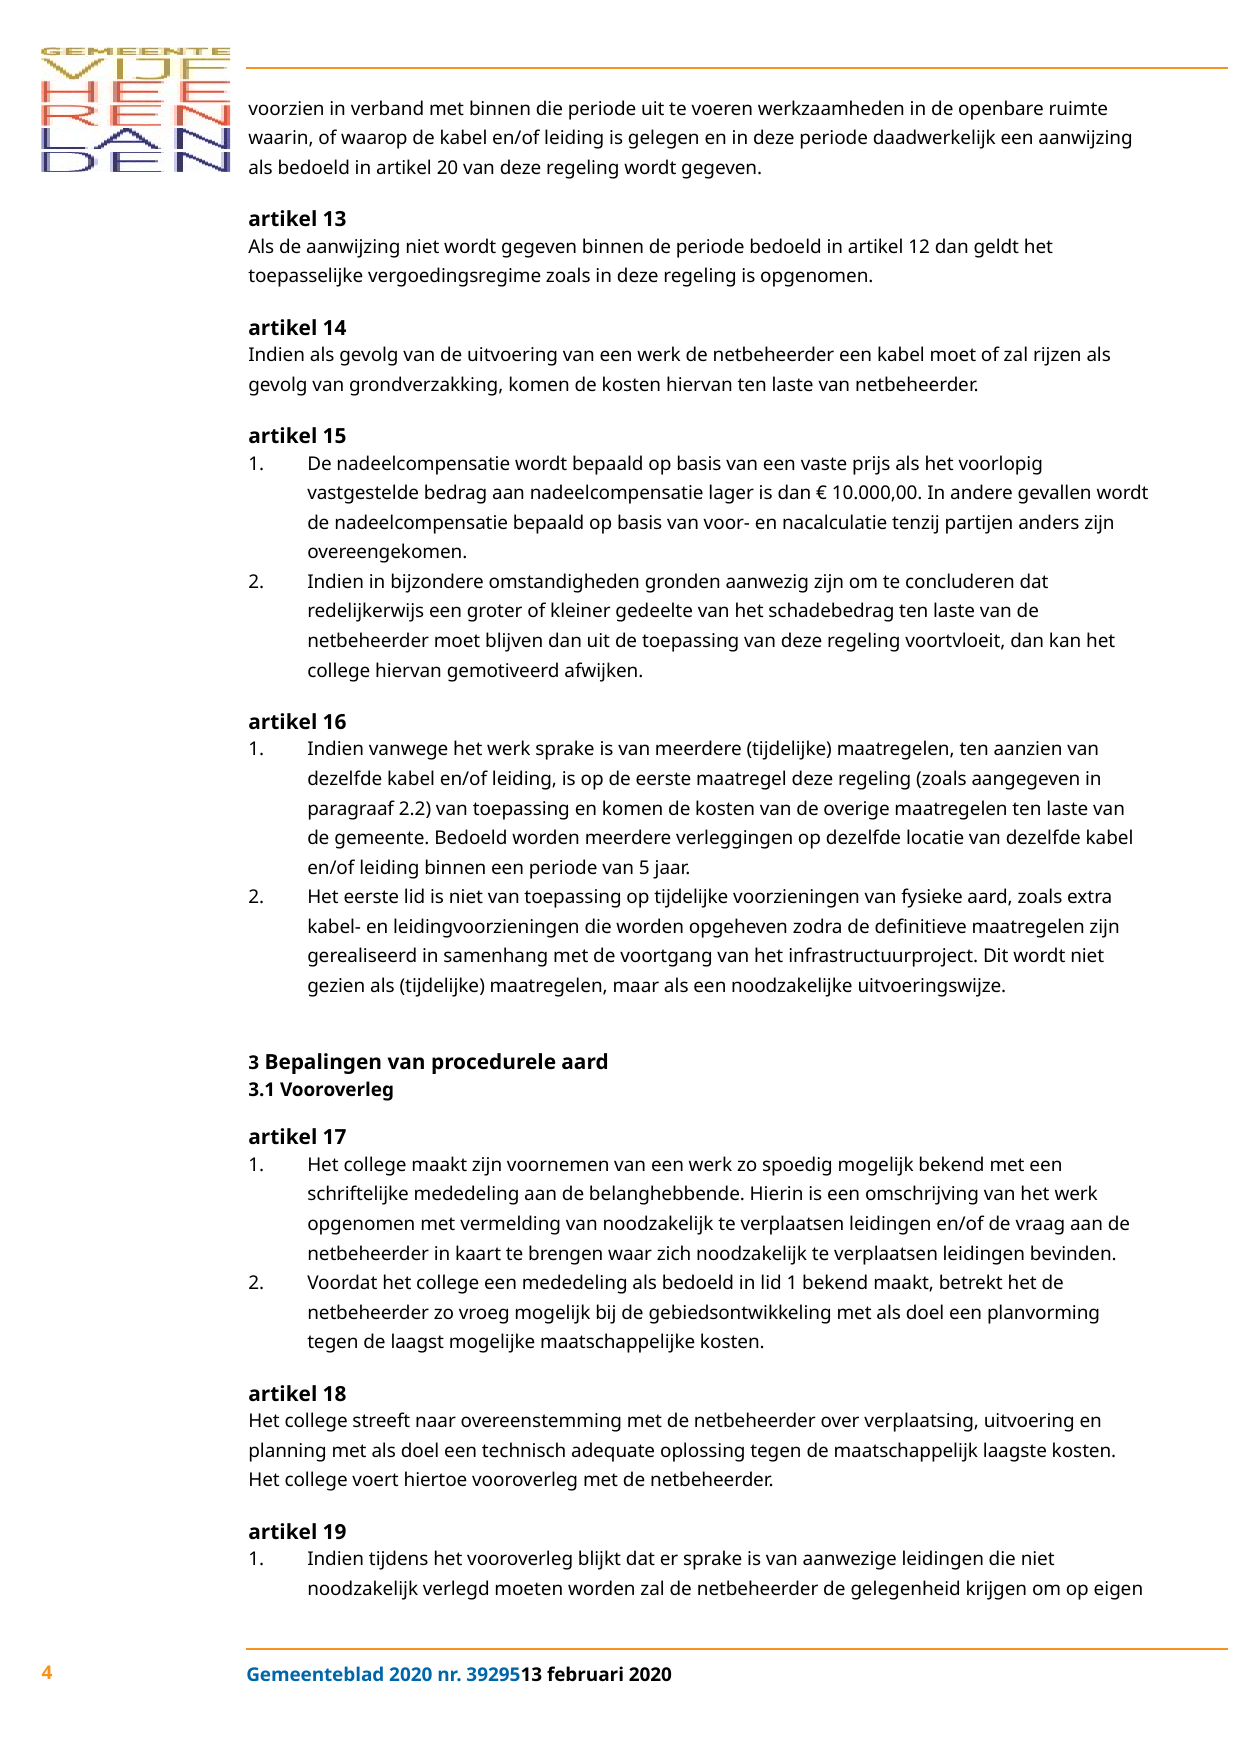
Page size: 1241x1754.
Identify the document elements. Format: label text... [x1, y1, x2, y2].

list Het college maakt zijn voornemen van een werk zo spoedig mogelijk bekend met een schriftelijke mededeling aan de belanghebbende. Hierin is een omschrijving van het werk opgenomen met vermelding van noodzakelijk te verplaatsen leidingen en/of de vraag aan de netbeheerder in kaart te brengen waar zich noodzakelijk te verplaatsen leidingen bevinden. [248, 1151, 1152, 1265]
text artikel 18 [248, 1379, 1152, 1407]
text artikel 13 [248, 204, 1152, 233]
list Indien tijdens het vooroverleg blijkt dat er sprake is van aanwezige leidingen die niet noodzakelijk verlegd moeten worden zal de netbeheerder de gelegenheid krijgen om op eigen [248, 1545, 1152, 1601]
list Het eerste lid is niet van toepassing op tijdelijke voorzieningen van fysieke aard, zoals extra kabel- en leidingvoorzieningen die worden opgeheven zodra de definitieve maatregelen zijn gerealiseerd in samenhang met de voortgang van het infrastructuurproject. Dit wordt niet gezien als (tijdelijke) maatregelen, maar als een noodzakelijke uitvoeringswijze. [248, 883, 1152, 998]
text artikel 15 [248, 421, 1152, 450]
list Indien vanwege het werk sprake is van meerdere (tijdelijke) maatregelen, ten aanzien van dezelfde kabel en/of leiding, is op de eerste maatregel deze regeling (zoals aangegeven in paragraaf 2.2) van toepassing en komen de kosten van de overige maatregelen ten laste van de gemeente. Bedoeld worden meerdere verleggingen op dezelfde locatie van dezelfde kabel en/of leiding binnen een periode van 5 jaar. [248, 736, 1152, 880]
text voorzien in verband met binnen die periode uit te voeren werkzaamheden in de openbare ruimte waarin, of waarop de kabel en/of leiding is gelegen en in deze periode daadwerkelijk een aanwijzing als bedoeld in artikel 20 van deze regeling wordt gegeven. [248, 95, 1152, 180]
list De nadeelcompensatie wordt bepaald op basis van een vaste prijs als het voorlopig vastgestelde bedrag aan nadeelcompensatie lager is dan € 10.000,00. In andere gevallen wordt de nadeelcompensatie bepaald op basis van voor- en nacalculatie tenzij partijen anders zijn overeengekomen. [248, 450, 1152, 564]
list Voordat het college een mededeling als bedoeld in lid 1 bekend maakt, betrekt het de netbeheerder zo vroeg mogelijk bij de gebiedsontwikkeling met als doel een planvorming tegen de laagst mogelijke maatschappelijke kosten. [248, 1269, 1152, 1354]
text 3.1 Vooroverleg [248, 1076, 1152, 1102]
picture [41, 47, 231, 172]
text Indien als gevolg van de uitvoering van een werk de netbeheerder een kabel moet of zal rijzen als gevolg van grondverzakking, komen de kosten hiervan ten laste van netbeheerder. [248, 341, 1152, 397]
list Indien in bijzondere omstandigheden gronden aanwezig zijn om te concluderen dat redelijkerwijs een groter of kleiner gedeelte van het schadebedrag ten laste van de netbeheerder moet blijven dan uit de toepassing van deze regeling voortvloeit, dan kan het college hiervan gemotiveerd afwijken. [248, 568, 1152, 682]
text Het college streeft naar overeenstemming met de netbeheerder over verplaatsing, uitvoering en planning met als doel een technisch adequate oplossing tegen de maatschappelijk laagste kosten. Het college voert hiertoe vooroverleg met de netbeheerder. [248, 1407, 1152, 1492]
text artikel 16 [248, 707, 1152, 736]
text artikel 17 [248, 1122, 1152, 1151]
text 3 Bepalingen van procedurele aard [248, 1047, 1152, 1076]
text artikel 19 [248, 1517, 1152, 1545]
text artikel 14 [248, 313, 1152, 341]
text Als de aanwijzing niet wordt gegeven binnen de periode bedoeld in artikel 12 dan geldt het toepasselijke vergoedingsregime zoals in deze regeling is opgenomen. [248, 233, 1152, 288]
